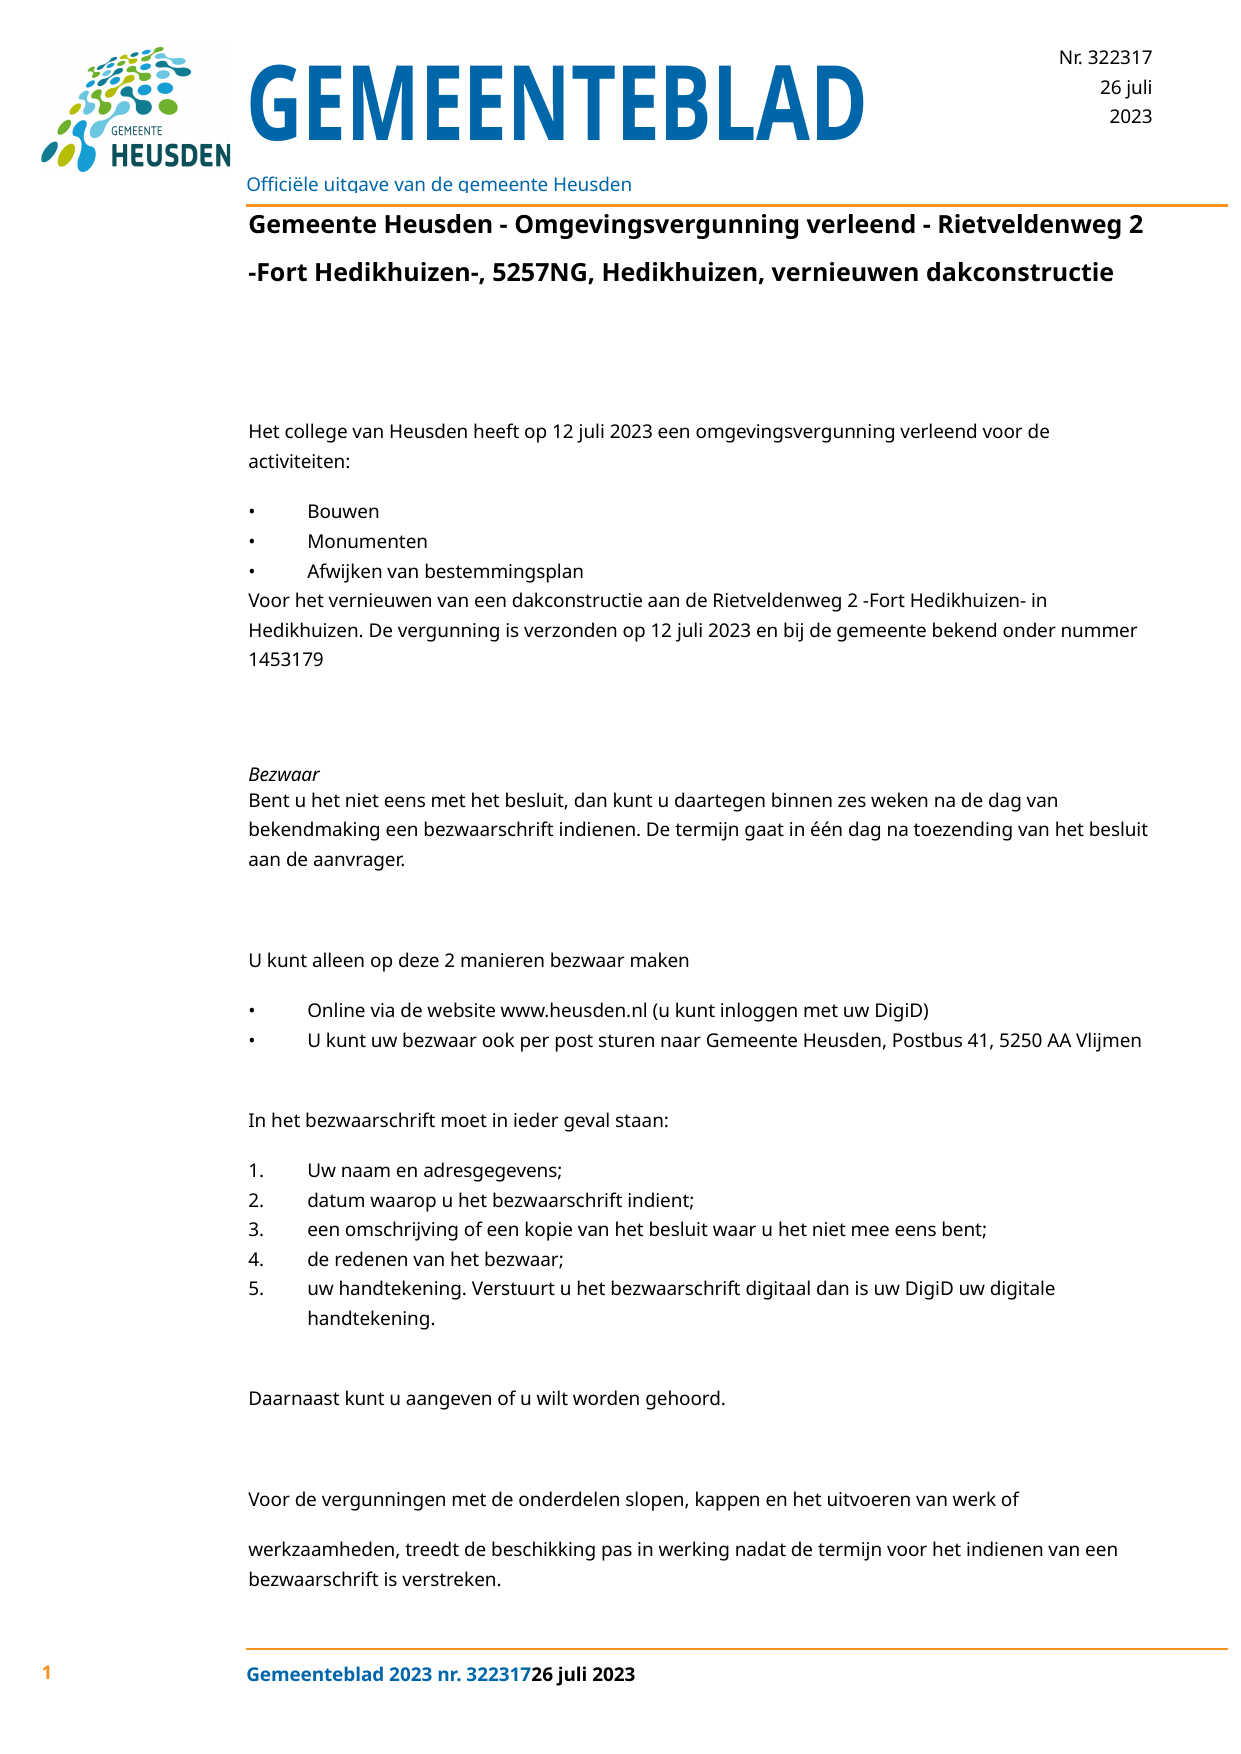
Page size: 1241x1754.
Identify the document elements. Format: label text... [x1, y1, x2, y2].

list een omschrijving of een kopie van het besluit waar u het niet mee eens bent; [248, 1216, 1152, 1242]
text Het college van Heusden heeft op 12 juli 2023 een omgevingsvergunning verleend voor de activiteiten: [248, 419, 1152, 474]
text U kunt alleen op deze 2 manieren bezwaar maken [248, 947, 1152, 972]
text Gemeente Heusden - Omgevingsvergunning verleend - Rietveldenweg 2 -Fort Hedikhuizen-, 5257NG, Hedikhuizen, vernieuwen dakconstructie [248, 207, 1152, 288]
list Uw naam en adresgegevens; [248, 1157, 1152, 1183]
text Voor de vergunningen met de onderdelen slopen, kappen en het uitvoeren van werk of [248, 1486, 1152, 1512]
text Bent u het niet eens met het besluit, dan kunt u daartegen binnen zes weken na de dag van bekendmaking een bezwaarschrift indienen. De termijn gaat in één dag na toezending van het besluit aan de aanvrager. [248, 787, 1152, 872]
list U kunt uw bezwaar ook per post sturen naar Gemeente Heusden, Postbus 41, 5250 AA Vlijmen [248, 1027, 1152, 1052]
text In het bezwaarschrift moet in ieder geval staan: [248, 1107, 1152, 1132]
text werkzaamheden, treedt de beschikking pas in werking nadat de termijn voor het indienen van een bezwaarschrift is verstreken. [248, 1536, 1152, 1592]
list Afwijken van bestemmingsplan [248, 558, 1152, 584]
list Bouwen [248, 499, 1152, 524]
picture [41, 47, 231, 172]
list Monumenten [248, 528, 1152, 554]
text Voor het vernieuwen van een dakconstructie aan de Rietveldenweg 2 -Fort Hedikhuizen- in Hedikhuizen. De vergunning is verzonden op 12 juli 2023 en bij de gemeente bekend onder nummer 1453179 [248, 587, 1152, 672]
list datum waarop u het bezwaarschrift indient; [248, 1187, 1152, 1212]
text Bezwaar [248, 761, 1152, 787]
text Daarnaast kunt u aangeven of u wilt worden gehoord. [248, 1385, 1152, 1411]
list Online via de website www.heusden.nl (u kunt inloggen met uw DigiD) [248, 997, 1152, 1023]
list de redenen van het bezwaar; [248, 1246, 1152, 1272]
list uw handtekening. Verstuurt u het bezwaarschrift digitaal dan is uw DigiD uw digitale handtekening. [248, 1276, 1152, 1331]
